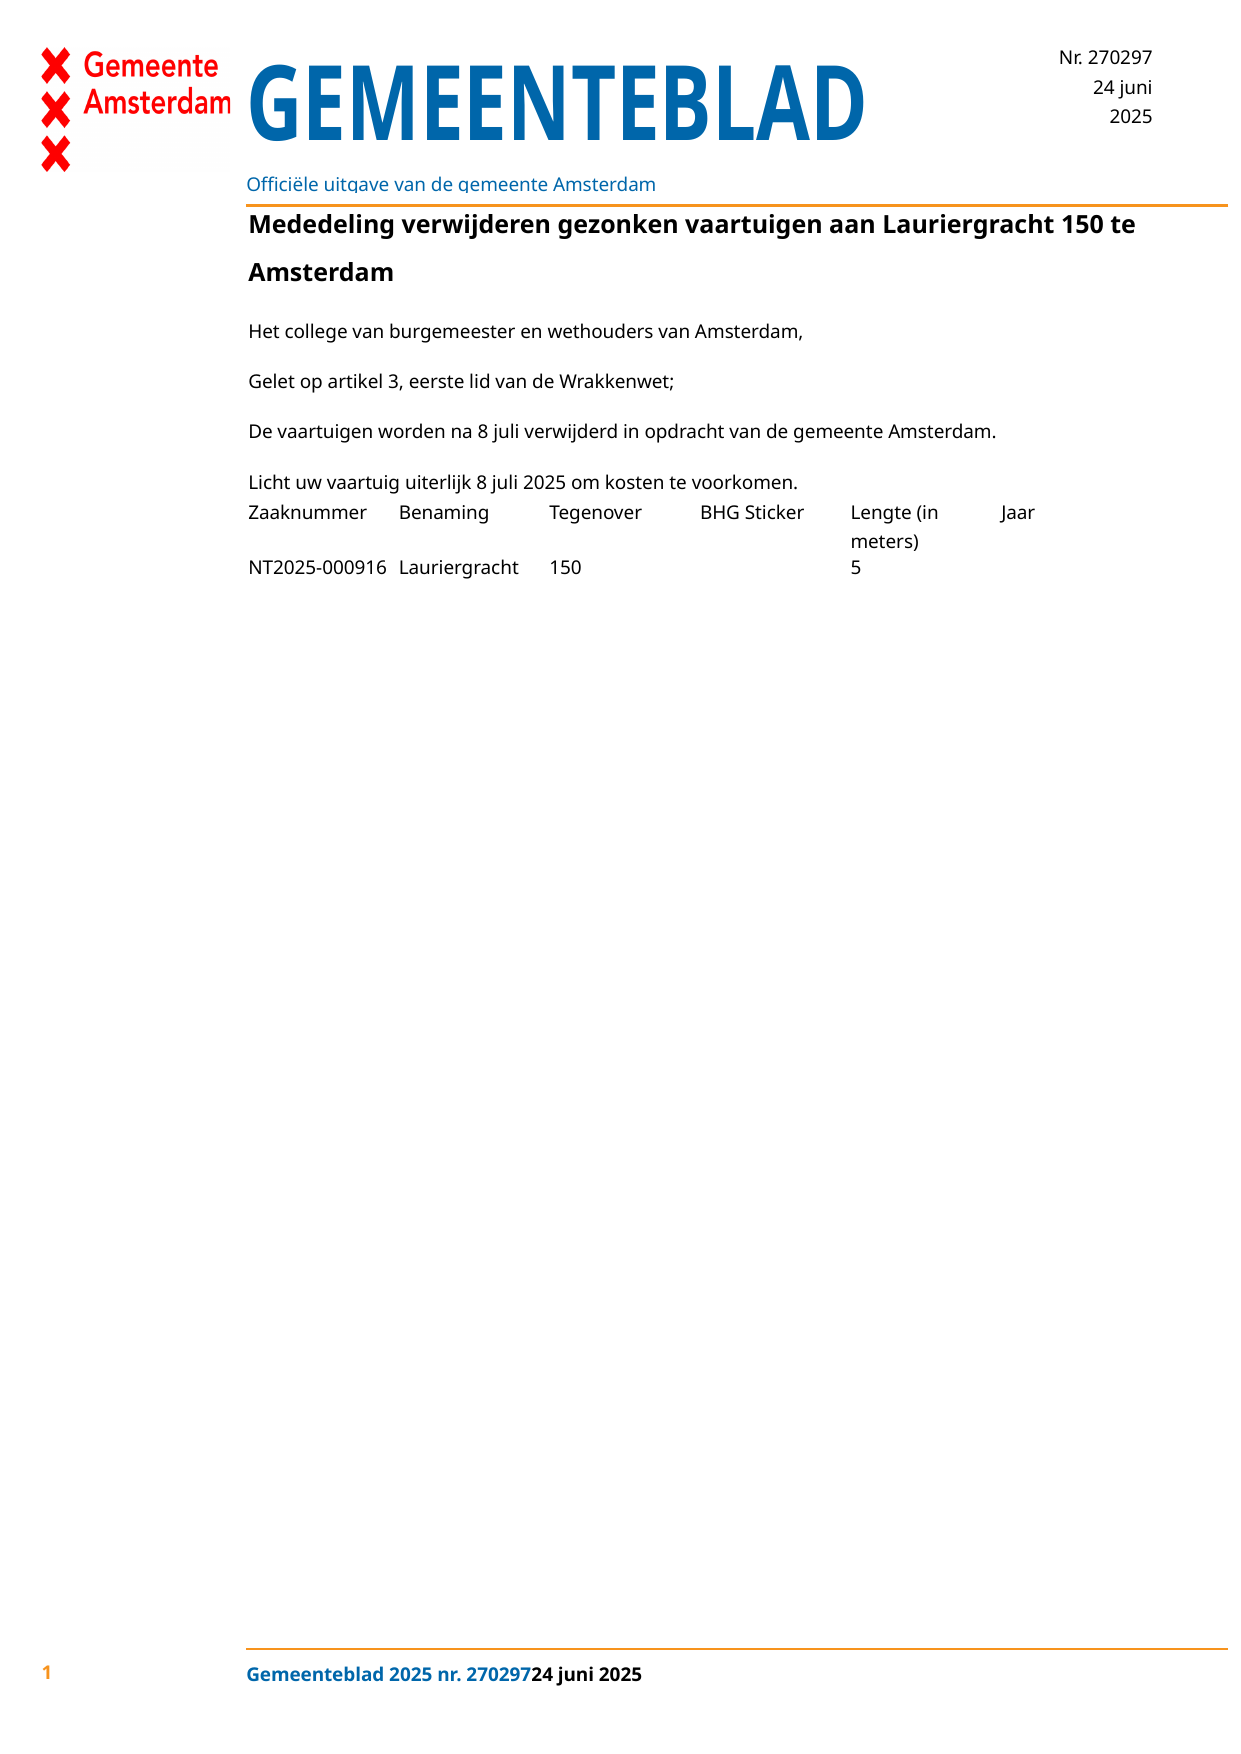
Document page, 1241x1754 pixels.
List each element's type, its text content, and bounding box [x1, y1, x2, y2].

text Mededeling verwijderen gezonken vaartuigen aan Lauriergracht 150 te Amsterdam [248, 207, 1152, 288]
table_cell NT2025-000916 [248, 554, 398, 580]
text Gelet op artikel 3, eerste lid van de Wrakkenwet; [248, 368, 1152, 394]
picture [41, 47, 231, 172]
table_header Lengte (in meters) [850, 499, 1001, 554]
table_header Zaaknummer [248, 499, 398, 554]
table_cell 150 [549, 554, 700, 580]
table_cell 5 [850, 554, 1001, 580]
text Licht uw vaartuig uiterlijk 8 juli 2025 om kosten te voorkomen. [248, 469, 1152, 495]
table_cell Lauriergracht [399, 554, 549, 580]
table_cell [700, 554, 850, 580]
table_cell [1001, 554, 1152, 580]
table_header Jaar [1001, 499, 1152, 554]
text Het college van burgemeester en wethouders van Amsterdam, [248, 318, 1152, 344]
table_header BHG Sticker [700, 499, 850, 554]
text De vaartuigen worden na 8 juli verwijderd in opdracht van de gemeente Amsterdam. [248, 419, 1152, 444]
table_header Benaming [399, 499, 549, 554]
table_header Tegenover [549, 499, 700, 554]
